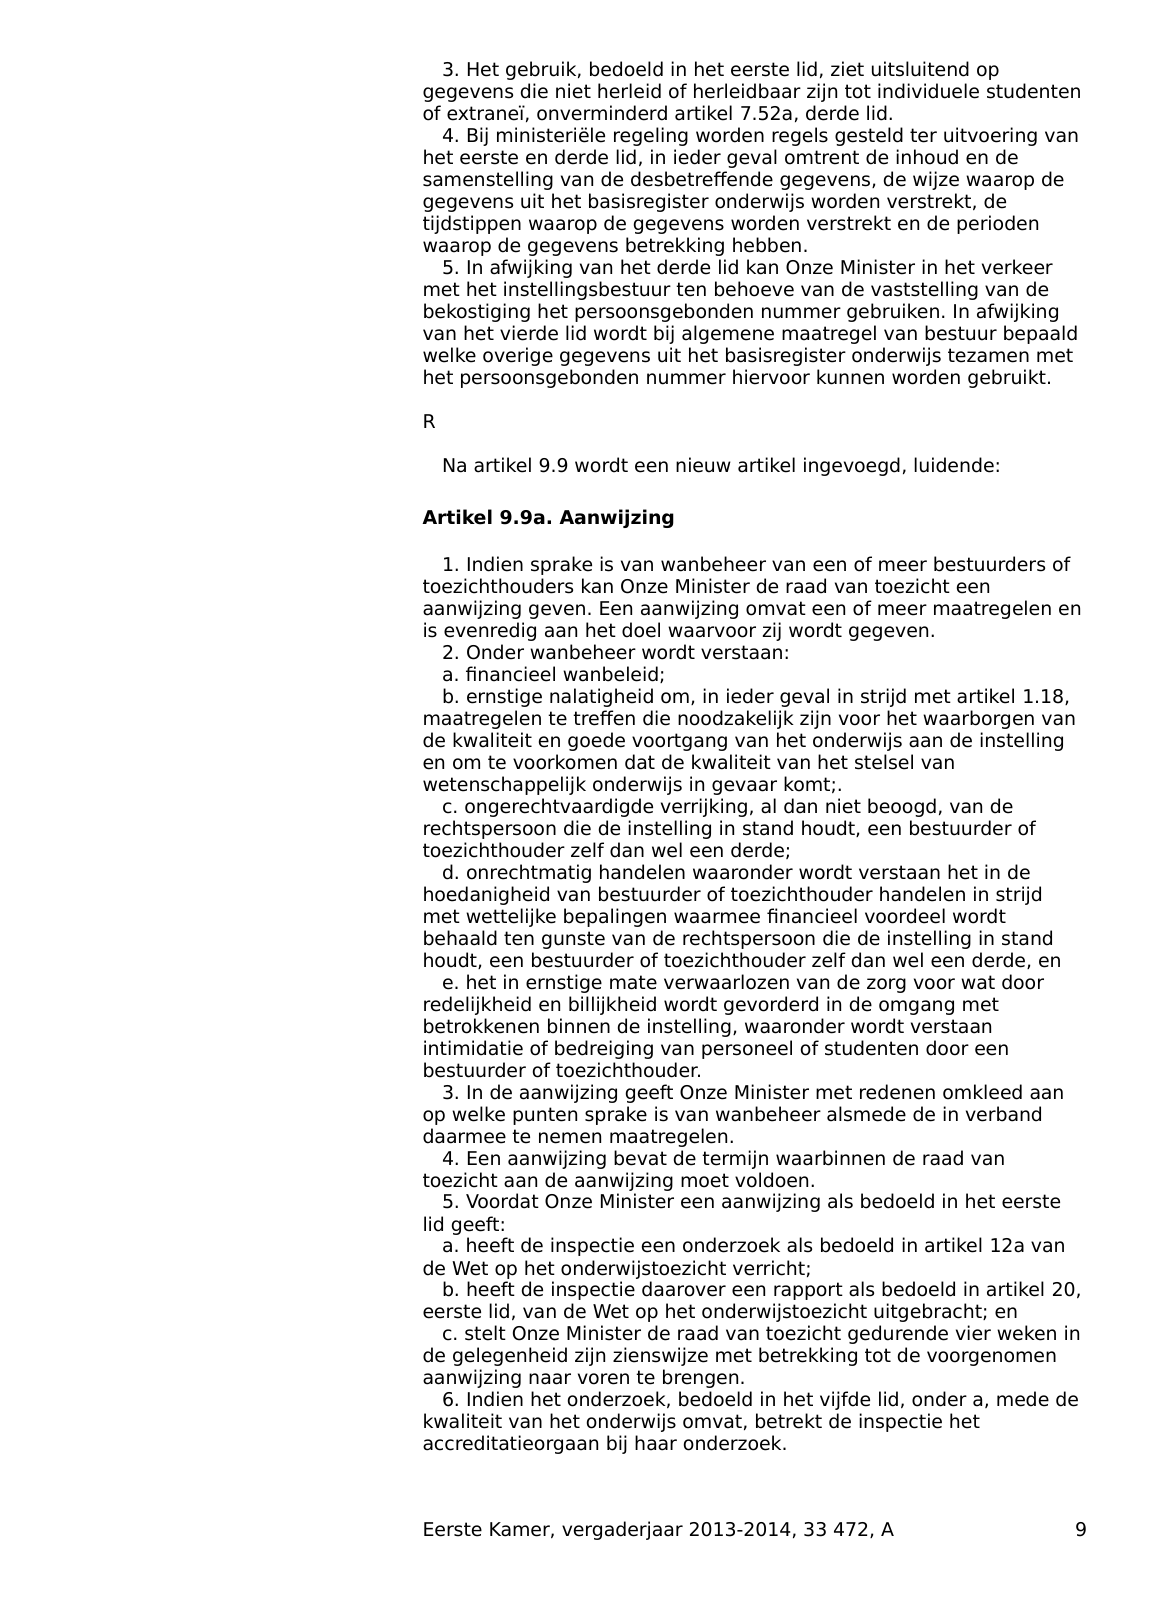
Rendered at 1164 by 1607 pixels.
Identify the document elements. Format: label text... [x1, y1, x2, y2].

text a. heeft de inspectie een onderzoek als bedoeld in artikel 12a van de Wet op het onderwijstoezicht verricht; [422, 1235, 1087, 1279]
text 4. Een aanwijzing bevat de termijn waarbinnen de raad van toezicht aan de aanwijzing moet voldoen. [422, 1147, 1087, 1191]
text 1. Indien sprake is van wanbeheer van een of meer bestuurders of toezichthouders kan Onze Minister de raad van toezicht een aanwijzing geven. Een aanwijzing omvat een of meer maatregelen en is evenredig aan het doel waarvoor zij wordt gegeven. [422, 554, 1087, 642]
text 5. In afwijking van het derde lid kan Onze Minister in het verkeer met het instellingsbestuur ten behoeve van de vaststelling van de bekostiging het persoonsgebonden nummer gebruiken. In afwijking van het vierde lid wordt bij algemene maatregel van bestuur bepaald welke overige gegevens uit het basisregister onderwijs tezamen met het persoonsgebonden nummer hiervoor kunnen worden gebruikt. [422, 257, 1087, 389]
text 5. Voordat Onze Minister een aanwijzing als bedoeld in het eerste lid geeft: [422, 1191, 1087, 1235]
text 2. Onder wanbeheer wordt verstaan: [422, 642, 1087, 664]
text Na artikel 9.9 wordt een nieuw artikel ingevoegd, luidende: [422, 455, 1087, 477]
text 3. In de aanwijzing geeft Onze Minister met redenen omkleed aan op welke punten sprake is van wanbeheer alsmede de in verband daarmee te nemen maatregelen. [422, 1082, 1087, 1147]
text b. ernstige nalatigheid om, in ieder geval in strijd met artikel 1.18, maatregelen te treffen die noodzakelijk zijn voor het waarborgen van de kwaliteit en goede voortgang van het onderwijs aan de instelling en om te voorkomen dat de kwaliteit van het stelsel van wetenschappelijk onderwijs in gevaar komt;. [422, 686, 1087, 796]
text c. ongerechtvaardigde verrijking, al dan niet beoogd, van de rechtspersoon die de instelling in stand houdt, een bestuurder of toezichthouder zelf dan wel een derde; [422, 796, 1087, 862]
text R [422, 411, 1087, 433]
text a. financieel wanbeleid; [422, 664, 1087, 686]
text c. stelt Onze Minister de raad van toezicht gedurende vier weken in de gelegenheid zijn zienswijze met betrekking tot de voorgenomen aanwijzing naar voren te brengen. [422, 1323, 1087, 1389]
text d. onrechtmatig handelen waaronder wordt verstaan het in de hoedanigheid van bestuurder of toezichthouder handelen in strijd met wettelijke bepalingen waarmee financieel voordeel wordt behaald ten gunste van de rechtspersoon die de instelling in stand houdt, een bestuurder of toezichthouder zelf dan wel een derde, en [422, 862, 1087, 972]
text e. het in ernstige mate verwaarlozen van de zorg voor wat door redelijkheid en billijkheid wordt gevorderd in de omgang met betrokkenen binnen de instelling, waaronder wordt verstaan intimidatie of bedreiging van personeel of studenten door een bestuurder of toezichthouder. [422, 972, 1087, 1082]
text 4. Bij ministeriële regeling worden regels gesteld ter uitvoering van het eerste en derde lid, in ieder geval omtrent de inhoud en de samenstelling van de desbetreffende gegevens, de wijze waarop de gegevens uit het basisregister onderwijs worden verstrekt, de tijdstippen waarop de gegevens worden verstrekt en de perioden waarop de gegevens betrekking hebben. [422, 125, 1087, 257]
subtitle Artikel 9.9a. Aanwijzing [422, 507, 1087, 529]
text b. heeft de inspectie daarover een rapport als bedoeld in artikel 20, eerste lid, van de Wet op het onderwijstoezicht uitgebracht; en [422, 1279, 1087, 1323]
text 3. Het gebruik, bedoeld in het eerste lid, ziet uitsluitend op gegevens die niet herleid of herleidbaar zijn tot individuele studenten of extraneï, onverminderd artikel 7.52a, derde lid. [422, 59, 1087, 125]
text 6. Indien het onderzoek, bedoeld in het vijfde lid, onder a, mede de kwaliteit van het onderwijs omvat, betrekt de inspectie het accreditatieorgaan bij haar onderzoek. [422, 1389, 1087, 1455]
